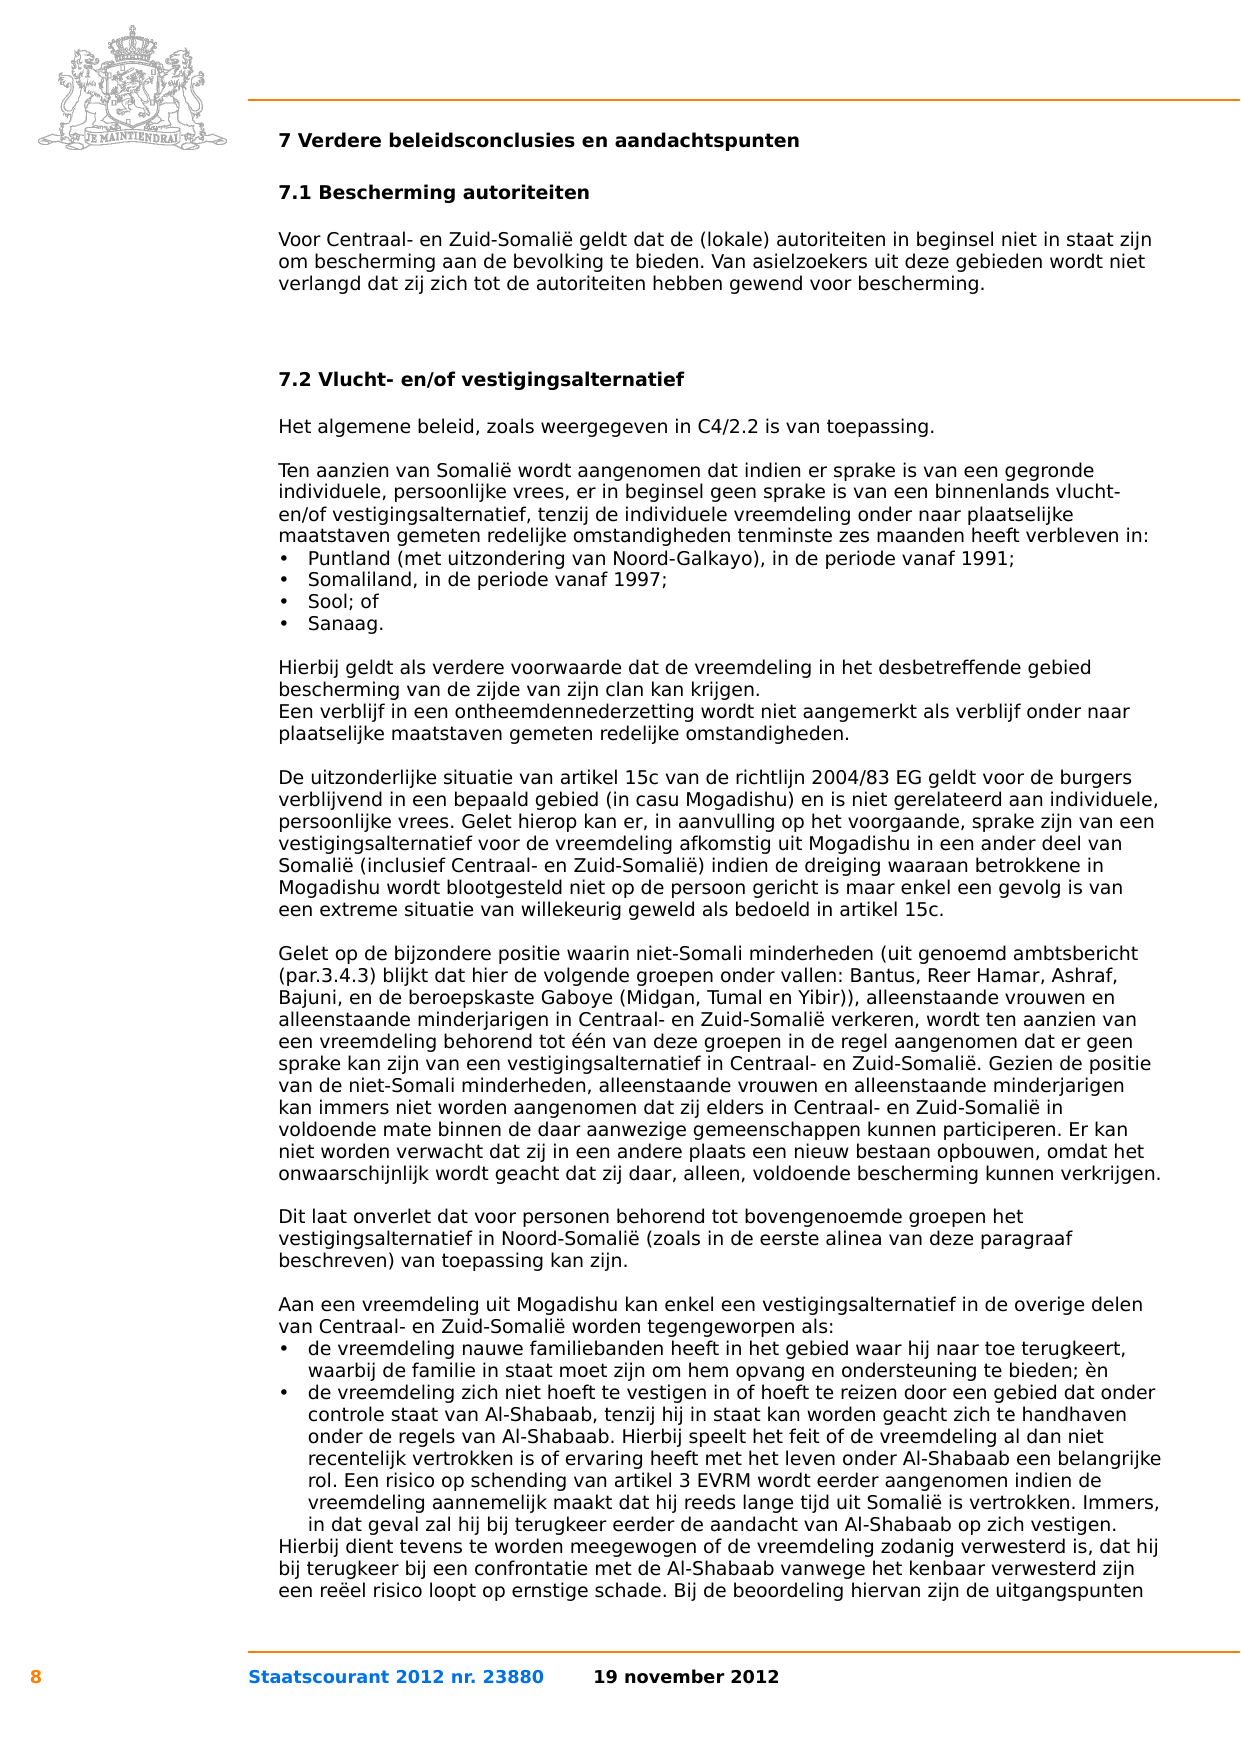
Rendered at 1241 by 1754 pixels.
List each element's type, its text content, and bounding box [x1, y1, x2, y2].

text Ten aanzien van Somalië wordt aangenomen dat indien er sprake is van een gegronde individuele, persoonlijke vrees, er in beginsel geen sprake is van een binnenlands vlucht- en/of vestigingsalternatief, tenzij de individuele vreemdeling onder naar plaatselijke maatstaven gemeten redelijke omstandigheden tenminste zes maanden heeft verbleven in: [278, 459, 1163, 547]
text De uitzonderlijke situatie van artikel 15c van de richtlijn 2004/83 EG geldt voor de burgers verblijvend in een bepaald gebied (in casu Mogadishu) en is niet gerelateerd aan individuele, persoonlijke vrees. Gelet hierop kan er, in aanvulling op het voorgaande, sprake zijn van een vestigingsalternatief voor de vreemdeling afkomstig uit Mogadishu in een ander deel van Somalië (inclusief Centraal- en Zuid-Somalië) indien de dreiging waaraan betrokkene in Mogadishu wordt blootgesteld niet op de persoon gericht is maar enkel een gevolg is van een extreme situatie van willekeurig geweld als bedoeld in artikel 15c. [278, 767, 1163, 921]
text Voor Centraal- en Zuid-Somalië geldt dat de (lokale) autoriteiten in beginsel niet in staat zijn om bescherming aan de bevolking te bieden. Van asielzoekers uit deze gebieden wordt niet verlangd dat zij zich tot de autoriteiten hebben gewend voor bescherming. [278, 229, 1163, 295]
text • Somaliland, in de periode vanaf 1997; [278, 569, 1163, 591]
text Het algemene beleid, zoals weergegeven in C4/2.2 is van toepassing. [278, 416, 1163, 438]
text Een verblijf in een ontheemdennederzetting wordt niet aangemerkt als verblijf onder naar plaatselijke maatstaven gemeten redelijke omstandigheden. [278, 701, 1163, 745]
text • Sanaag. [278, 613, 1163, 635]
subtitle 7.1 Bescherming autoriteiten [278, 182, 1163, 204]
text • de vreemdeling nauwe familiebanden heeft in het gebied waar hij naar toe terugkeert, waarbij de familie in staat moet zijn om hem opvang en ondersteuning te bieden; èn [278, 1338, 1163, 1382]
text • Sool; of [278, 591, 1163, 613]
text Hierbij dient tevens te worden meegewogen of de vreemdeling zodanig verwesterd is, dat hij bij terugkeer bij een confrontatie met de Al-Shabaab vanwege het kenbaar verwesterd zijn een reëel risico loopt op ernstige schade. Bij de beoordeling hiervan zijn de uitgangspunten [278, 1536, 1163, 1602]
text • de vreemdeling zich niet hoeft te vestigen in of hoeft te reizen door een gebied dat onder controle staat van Al-Shabaab, tenzij hij in staat kan worden geacht zich te handhaven onder de regels van Al-Shabaab. Hierbij speelt het feit of de vreemdeling al dan niet recentelijk vertrokken is of ervaring heeft met het leven onder Al-Shabaab een belangrijke rol. Een risico op schending van artikel 3 EVRM wordt eerder aangenomen indien de vreemdeling aannemelijk maakt dat hij reeds lange tijd uit Somalië is vertrokken. Immers, in dat geval zal hij bij terugkeer eerder de aandacht van Al-Shabaab op zich vestigen. [278, 1382, 1163, 1536]
text Dit laat onverlet dat voor personen behorend tot bovengenoemde groepen het vestigingsalternatief in Noord-Somalië (zoals in de eerste alinea van deze paragraaf beschreven) van toepassing kan zijn. [278, 1206, 1163, 1272]
picture [38, 25, 227, 150]
subtitle 7.2 Vlucht- en/of vestigingsalternatief [278, 369, 1163, 391]
text • Puntland (met uitzondering van Noord-Galkayo), in de periode vanaf 1991; [278, 547, 1163, 569]
subtitle 7 Verdere beleidsconclusies en aandachtspunten [278, 130, 1163, 152]
text Gelet op de bijzondere positie waarin niet-Somali minderheden (uit genoemd ambtsbericht (par.3.4.3) blijkt dat hier de volgende groepen onder vallen: Bantus, Reer Hamar, Ashraf, Bajuni, en de beroepskaste Gaboye (Midgan, Tumal en Yibir)), alleenstaande vrouwen en alleenstaande minderjarigen in Centraal- en Zuid-Somalië verkeren, wordt ten aanzien van een vreemdeling behorend tot één van deze groepen in de regel aangenomen dat er geen sprake kan zijn van een vestigingsalternatief in Centraal- en Zuid-Somalië. Gezien de positie van de niet-Somali minderheden, alleenstaande vrouwen en alleenstaande minderjarigen kan immers niet worden aangenomen dat zij elders in Centraal- en Zuid-Somalië in voldoende mate binnen de daar aanwezige gemeenschappen kunnen participeren. Er kan niet worden verwacht dat zij in een andere plaats een nieuw bestaan opbouwen, omdat het onwaarschijnlijk wordt geacht dat zij daar, alleen, voldoende bescherming kunnen verkrijgen. [278, 943, 1163, 1184]
text Aan een vreemdeling uit Mogadishu kan enkel een vestigingsalternatief in de overige delen van Centraal- en Zuid-Somalië worden tegengeworpen als: [278, 1294, 1163, 1338]
text Hierbij geldt als verdere voorwaarde dat de vreemdeling in het desbetreffende gebied bescherming van de zijde van zijn clan kan krijgen. [278, 657, 1163, 701]
